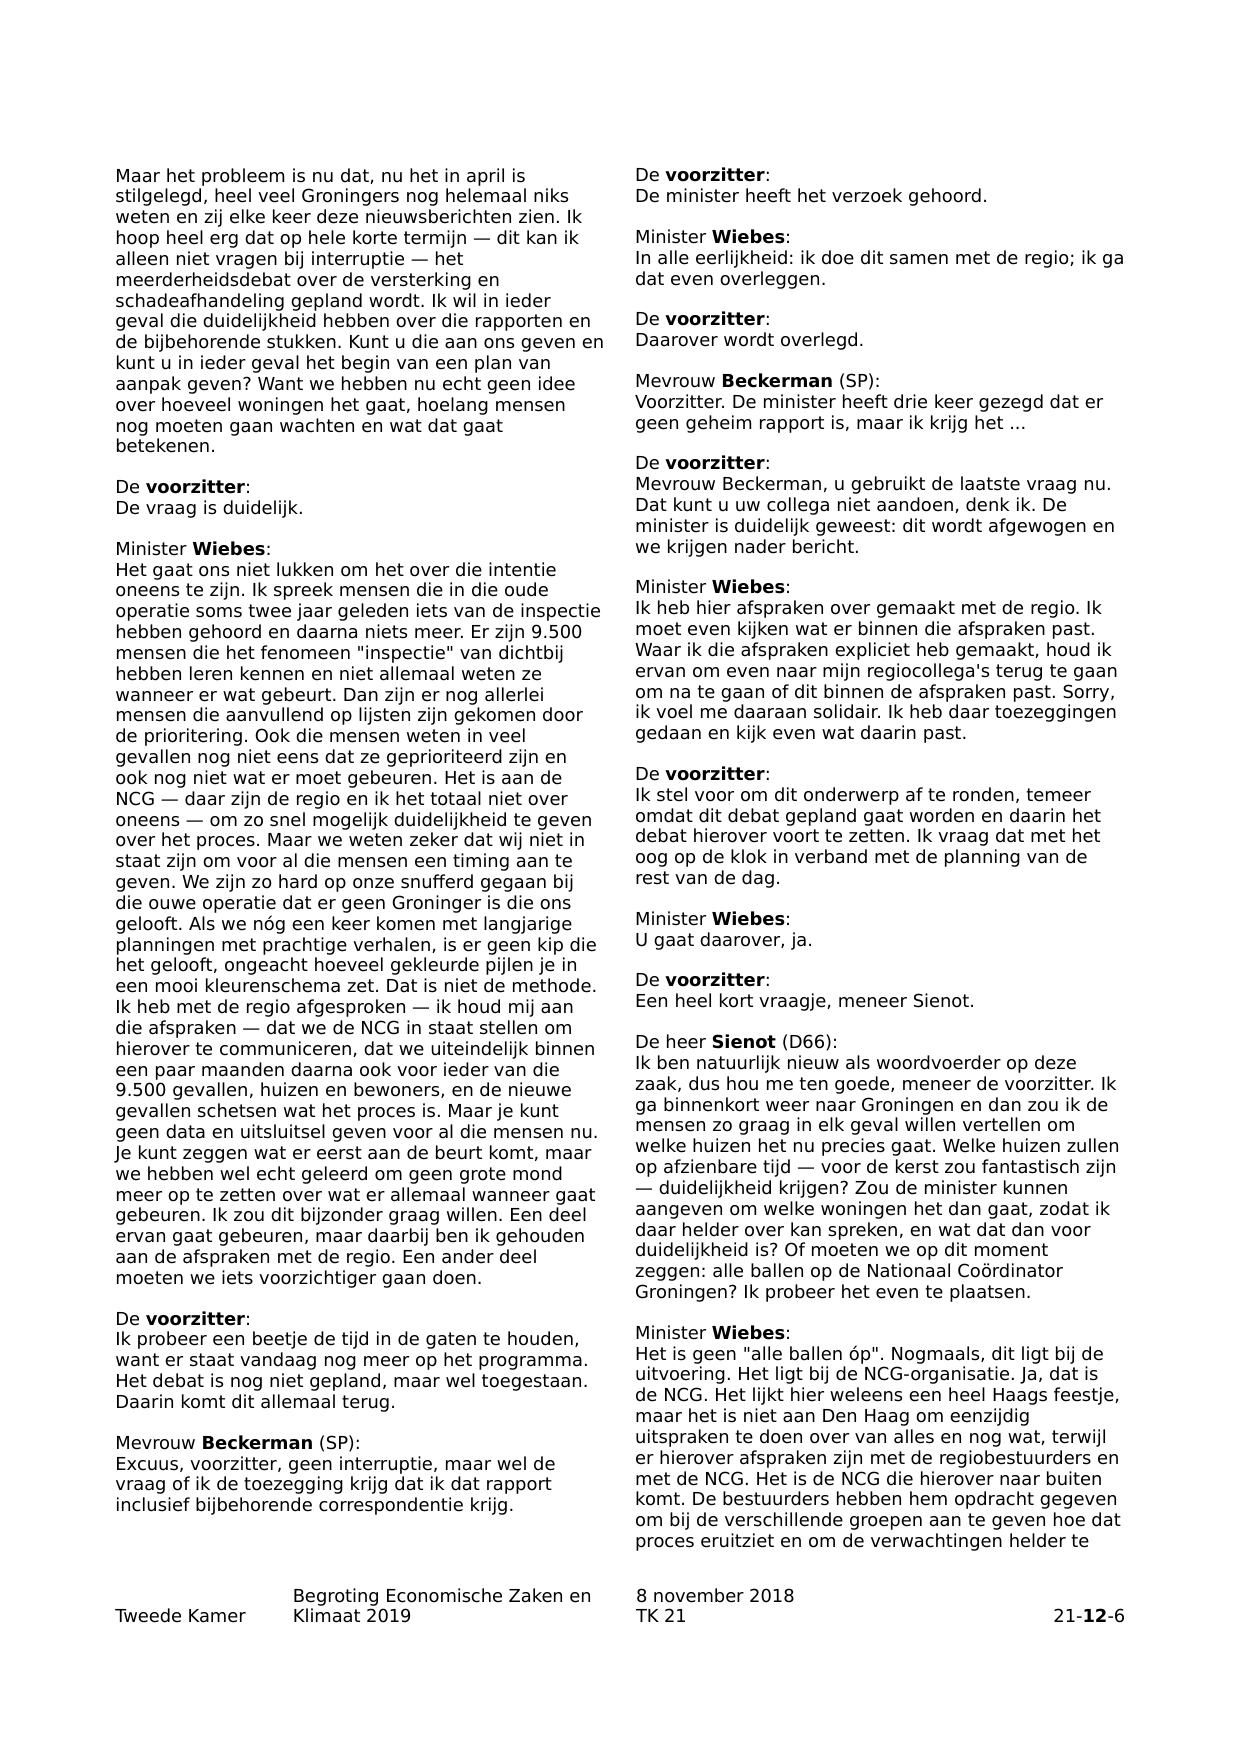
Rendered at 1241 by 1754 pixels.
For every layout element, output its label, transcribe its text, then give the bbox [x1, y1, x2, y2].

text Mevrouw Beckerman, u gebruikt de laatste vraag nu. Dat kunt u uw collega niet aandoen, denk ik. De minister is duidelijk geweest: dit wordt afgewogen en we krijgen nader bericht. [635, 474, 1125, 557]
text Ik probeer een beetje de tijd in de gaten te houden, want er staat vandaag nog meer op het programma. Het debat is nog niet gepland, maar wel toegestaan. Daarin komt dit allemaal terug. [115, 1329, 605, 1412]
text Maar het probleem is nu dat, nu het in april is stilgelegd, heel veel Groningers nog helemaal niks weten en zij elke keer deze nieuwsberichten zien. Ik hoop heel erg dat op hele korte termijn — dit kan ik alleen niet vragen bij interruptie — het meerderheidsdebat over de versterking en schadeafhandeling gepland wordt. Ik wil in ieder geval die duidelijkheid hebben over die rapporten en de bijbehorende stukken. Kunt u die aan ons geven en kunt u in ieder geval het begin van een plan van aanpak geven? Want we hebben nu echt geen idee over hoeveel woningen het gaat, hoelang mensen nog moeten gaan wachten en wat dat gaat betekenen. [115, 165, 605, 457]
text Minister Wiebes: [635, 909, 1125, 929]
text Minister Wiebes: [635, 227, 1125, 248]
text De voorzitter: [635, 764, 1125, 784]
text Minister Wiebes: [115, 538, 605, 559]
text De voorzitter: [115, 477, 605, 498]
text U gaat daarover, ja. [635, 929, 1125, 950]
text Daarover wordt overlegd. [635, 330, 1125, 351]
text Mevrouw Beckerman (SP): [635, 371, 1125, 392]
text Minister Wiebes: [635, 1323, 1125, 1343]
text De voorzitter: [635, 165, 1125, 186]
text Minister Wiebes: [635, 577, 1125, 598]
text Mevrouw Beckerman (SP): [115, 1432, 605, 1453]
text De minister heeft het verzoek gehoord. [635, 186, 1125, 207]
text Ik ben natuurlijk nieuw als woordvoerder op deze zaak, dus hou me ten goede, meneer de voorzitter. Ik ga binnenkort weer naar Groningen en dan zou ik de mensen zo graag in elk geval willen vertellen om welke huizen het nu precies gaat. Welke huizen zullen op afzienbare tijd — voor de kerst zou fantastisch zijn — duidelijkheid krijgen? Zou de minister kunnen aangeven om welke woningen het dan gaat, zodat ik daar helder over kan spreken, en wat dat dan voor duidelijkheid is? Of moeten we op dit moment zeggen: alle ballen op de Nationaal Coördinator Groningen? Ik probeer het even te plaatsen. [635, 1053, 1125, 1303]
text Excuus, voorzitter, geen interruptie, maar wel de vraag of ik de toezegging krijg dat ik dat rapport inclusief bijbehorende correspondentie krijg. [115, 1453, 605, 1516]
text De voorzitter: [115, 1308, 605, 1329]
text De voorzitter: [635, 970, 1125, 991]
text Voorzitter. De minister heeft drie keer gezegd dat er geen geheim rapport is, maar ik krijg het ... [635, 392, 1125, 433]
text Ik heb hier afspraken over gemaakt met de regio. Ik moet even kijken wat er binnen die afspraken past. Waar ik die afspraken expliciet heb gemaakt, houd ik ervan om even naar mijn regiocollega's terug te gaan om na te gaan of dit binnen de afspraken past. Sorry, ik voel me daaraan solidair. Ik heb daar toezeggingen gedaan en kijk even wat daarin past. [635, 598, 1125, 744]
text De voorzitter: [635, 453, 1125, 474]
text De vraag is duidelijk. [115, 498, 605, 518]
text Ik stel voor om dit onderwerp af te ronden, temeer omdat dit debat gepland gaat worden en daarin het debat hierover voort te zetten. Ik vraag dat met het oog op de klok in verband met de planning van de rest van de dag. [635, 784, 1125, 889]
text Een heel kort vraagje, meneer Sienot. [635, 991, 1125, 1012]
text In alle eerlijkheid: ik doe dit samen met de regio; ik ga dat even overleggen. [635, 248, 1125, 289]
text De heer Sienot (D66): [635, 1032, 1125, 1053]
text Het gaat ons niet lukken om het over die intentie oneens te zijn. Ik spreek mensen die in die oude operatie soms twee jaar geleden iets van de inspectie hebben gehoord en daarna niets meer. Er zijn 9.500 mensen die het fenomeen "inspectie" van dichtbij hebben leren kennen en niet allemaal weten ze wanneer er wat gebeurt. Dan zijn er nog allerlei mensen die aanvullend op lijsten zijn gekomen door de prioritering. Ook die mensen weten in veel gevallen nog niet eens dat ze geprioriteerd zijn en ook nog niet wat er moet gebeuren. Het is aan de NCG — daar zijn de regio en ik het totaal niet over oneens — om zo snel mogelijk duidelijkheid te geven over het proces. Maar we weten zeker dat wij niet in staat zijn om voor al die mensen een timing aan te geven. We zijn zo hard op onze snufferd gegaan bij die ouwe operatie dat er geen Groninger is die ons gelooft. Als we nóg een keer komen met langjarige planningen met prachtige verhalen, is er geen kip die het gelooft, ongeacht hoeveel gekleurde pijlen je in een mooi kleurenschema zet. Dat is niet de methode. Ik heb met de regio afgesproken — ik houd mij aan die afspraken — dat we de NCG in staat stellen om hierover te communiceren, dat we uiteindelijk binnen een paar maanden daarna ook voor ieder van die 9.500 gevallen, huizen en bewoners, en de nieuwe gevallen schetsen wat het proces is. Maar je kunt geen data en uitsluitsel geven voor al die mensen nu. Je kunt zeggen wat er eerst aan de beurt komt, maar we hebben wel echt geleerd om geen grote mond meer op te zetten over wat er allemaal wanneer gaat gebeuren. Ik zou dit bijzonder graag willen. Een deel ervan gaat gebeuren, maar daarbij ben ik gehouden aan de afspraken met de regio. Een ander deel moeten we iets voorzichtiger gaan doen. [115, 559, 605, 1288]
text De voorzitter: [635, 309, 1125, 330]
text Het is geen "alle ballen óp". Nogmaals, dit ligt bij de uitvoering. Het ligt bij de NCG-organisatie. Ja, dat is de NCG. Het lijkt hier weleens een heel Haags feestje, maar het is niet aan Den Haag om eenzijdig uitspraken te doen over van alles en nog wat, terwijl er hierover afspraken zijn met de regiobestuurders en met de NCG. Het is de NCG die hierover naar buiten komt. De bestuurders hebben hem opdracht gegeven om bij de verschillende groepen aan te geven hoe dat proces eruitziet en om de verwachtingen helder te [635, 1343, 1125, 1552]
